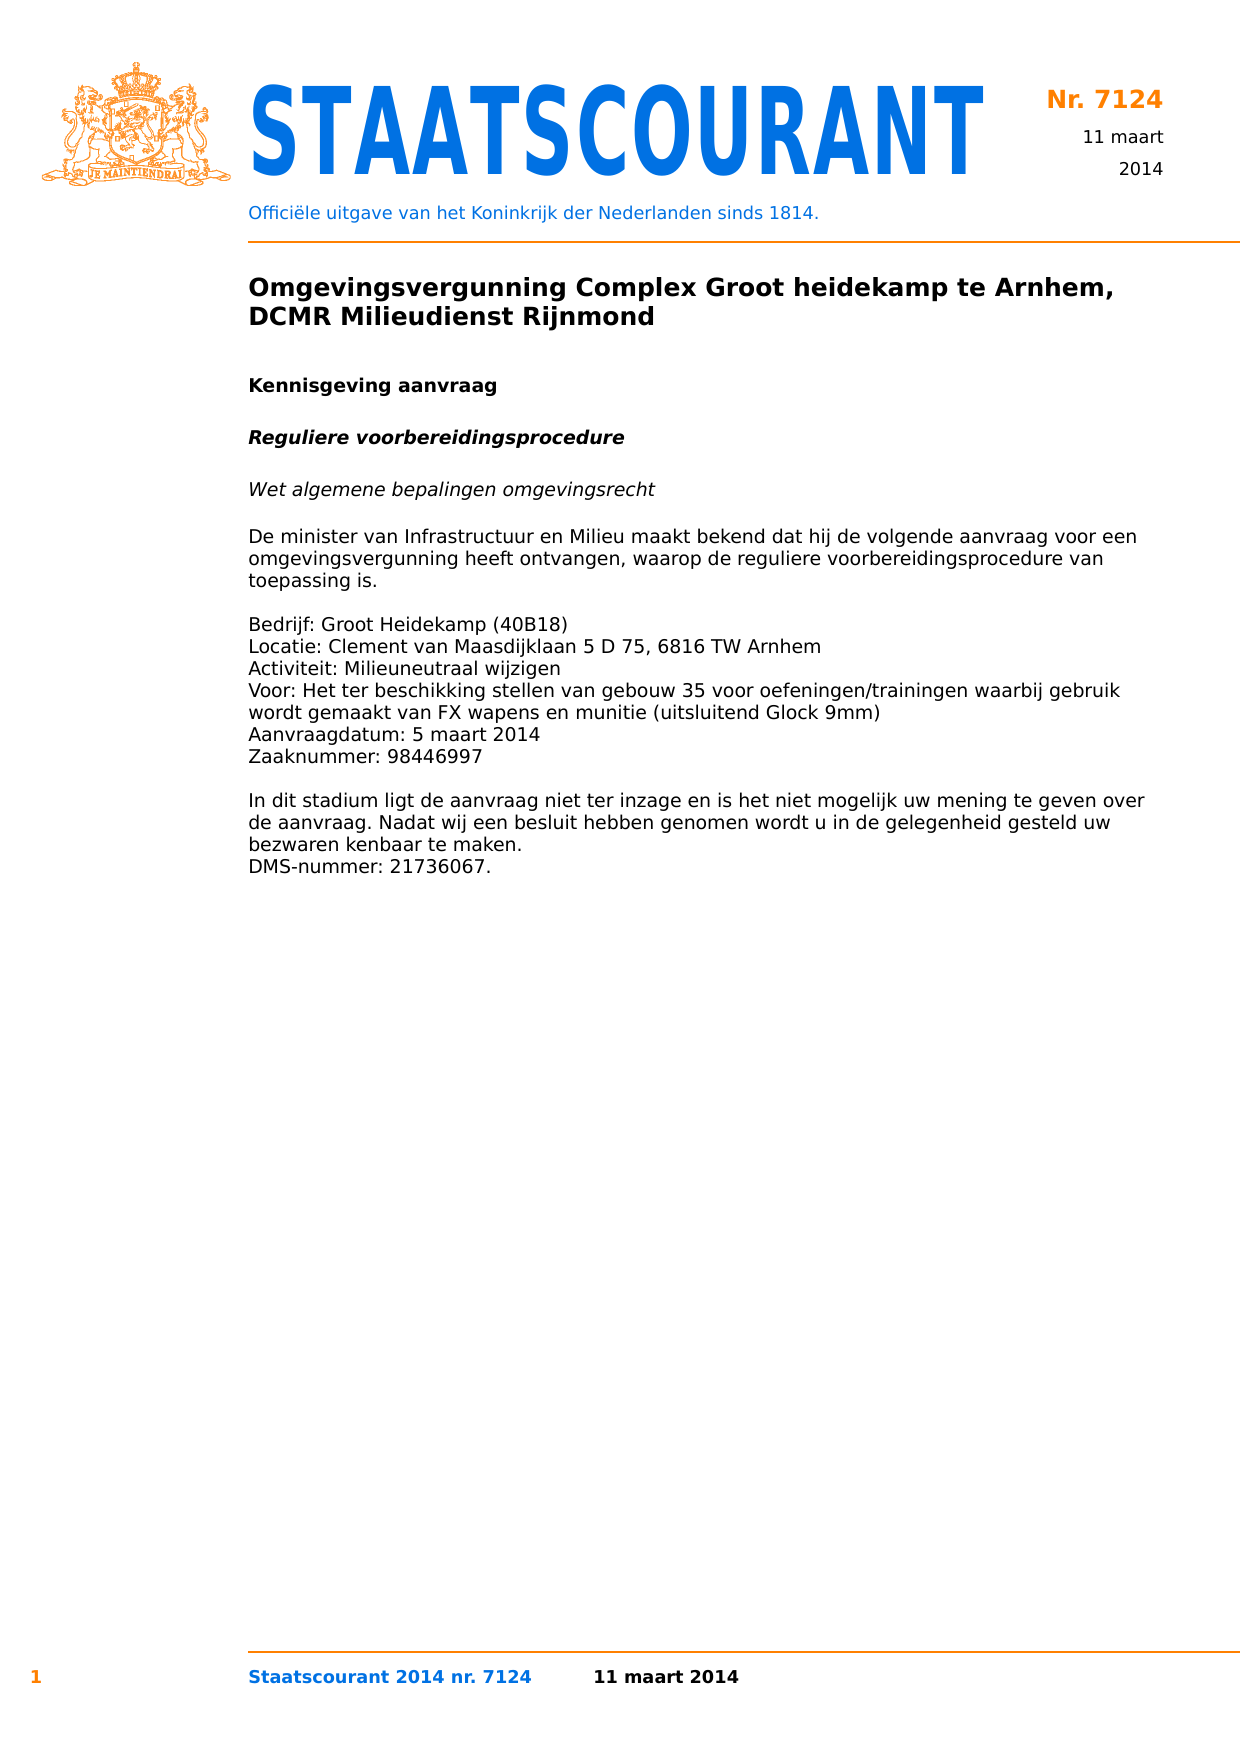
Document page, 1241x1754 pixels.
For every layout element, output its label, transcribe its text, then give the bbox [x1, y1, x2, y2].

text De minister van Infrastructuur en Milieu maakt bekend dat hij de volgende aanvraag voor een omgevingsvergunning heeft ontvangen, waarop de reguliere voorbereidingsprocedure van toepassing is. [248, 526, 1163, 592]
text Voor: Het ter beschikking stellen van gebouw 35 voor oefeningen/trainingen waarbij gebruik wordt gemaakt van FX wapens en munitie (uitsluitend Glock 9mm) [248, 680, 1163, 724]
subtitle Omgevingsvergunning Complex Groot heidekamp te Arnhem, DCMR Milieudienst Rijnmond [248, 273, 1163, 331]
table_header [25, 62, 248, 241]
subtitle Reguliere voorbereidingsprocedure [248, 427, 1163, 449]
text In dit stadium ligt de aanvraag niet ter inzage en is het niet mogelijk uw mening te geven over de aanvraag. Nadat wij een besluit hebben genomen wordt u in de gelegenheid gesteld uw bezwaren kenbaar te maken. [248, 789, 1163, 856]
table_header Nr. 7124 [998, 62, 1240, 121]
table_cell Officiële uitgave van het Koninkrijk der Nederlanden sinds 1814. [248, 203, 1240, 241]
text DMS-nummer: 21736067. [248, 856, 1163, 877]
table_cell 2014 [998, 153, 1240, 203]
text Bedrijf: Groot Heidekamp (40B18) [248, 614, 1163, 636]
table_header STAATSCOURANT [248, 62, 998, 203]
table_cell 11 maart [998, 121, 1240, 153]
subtitle Kennisgeving aanvraag [248, 375, 1163, 397]
text Locatie: Clement van Maasdijklaan 5 D 75, 6816 TW Arnhem [248, 636, 1163, 658]
text Aanvraagdatum: 5 maart 2014 [248, 724, 1163, 746]
text Zaaknummer: 98446997 [248, 746, 1163, 768]
picture [41, 62, 231, 186]
subtitle Wet algemene bepalingen omgevingsrecht [248, 479, 1163, 501]
text Activiteit: Milieuneutraal wijzigen [248, 658, 1163, 680]
